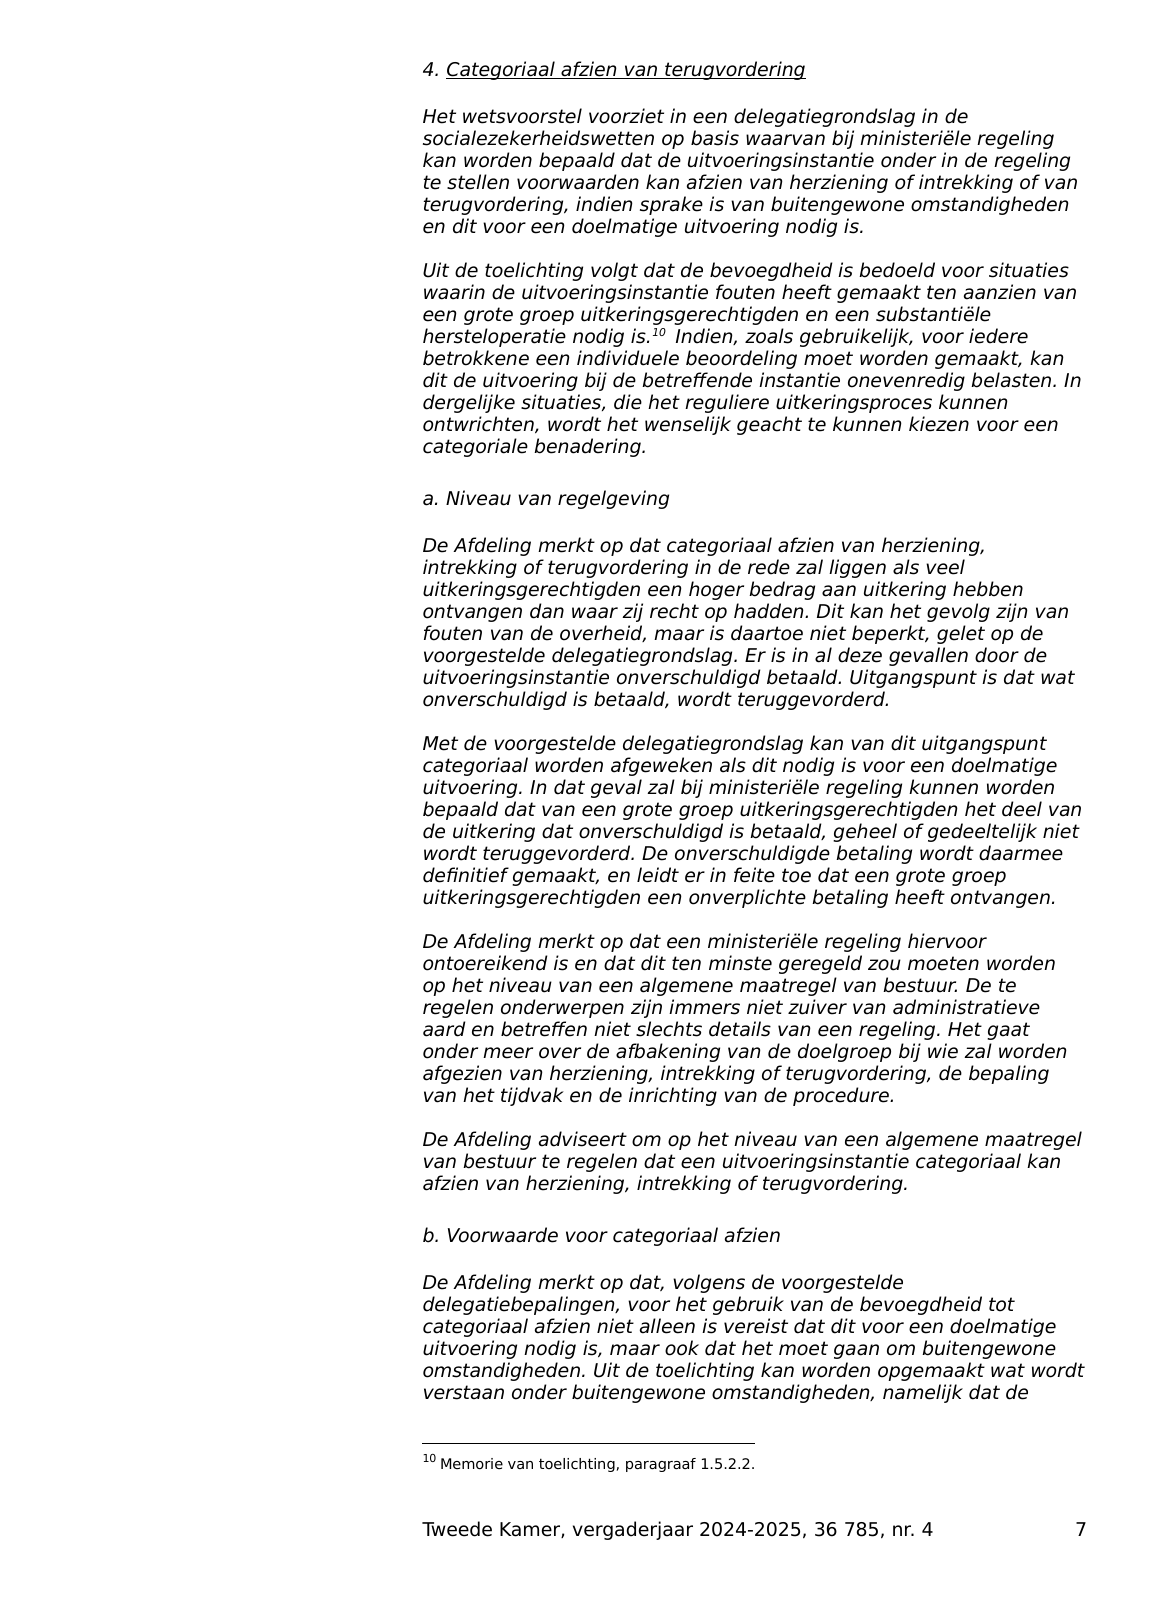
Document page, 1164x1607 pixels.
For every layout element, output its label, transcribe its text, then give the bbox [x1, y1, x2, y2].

text De Afdeling merkt op dat, volgens de voorgestelde delegatiebepalingen, voor het gebruik van de bevoegdheid tot categoriaal afzien niet alleen is vereist dat dit voor een doelmatige uitvoering nodig is, maar ook dat het moet gaan om buitengewone omstandigheden. Uit de toelichting kan worden opgemaakt wat wordt verstaan onder buitengewone omstandigheden, namelijk dat de [422, 1272, 1087, 1404]
text De Afdeling merkt op dat categoriaal afzien van herziening, intrekking of terugvordering in de rede zal liggen als veel uitkeringsgerechtigden een hoger bedrag aan uitkering hebben ontvangen dan waar zij recht op hadden. Dit kan het gevolg zijn van fouten van de overheid, maar is daartoe niet beperkt, gelet op de voorgestelde delegatiegrondslag. Er is in al deze gevallen door de uitvoeringsinstantie onverschuldigd betaald. Uitgangspunt is dat wat onverschuldigd is betaald, wordt teruggevorderd. [422, 535, 1087, 711]
text Het wetsvoorstel voorziet in een delegatiegrondslag in de socialezekerheidswetten op basis waarvan bij ministeriële regeling kan worden bepaald dat de uitvoeringsinstantie onder in de regeling te stellen voorwaarden kan afzien van herziening of intrekking of van terugvordering, indien sprake is van buitengewone omstandigheden en dit voor een doelmatige uitvoering nodig is. [422, 106, 1087, 238]
text Met de voorgestelde delegatiegrondslag kan van dit uitgangspunt categoriaal worden afgeweken als dit nodig is voor een doelmatige uitvoering. In dat geval zal bij ministeriële regeling kunnen worden bepaald dat van een grote groep uitkeringsgerechtigden het deel van de uitkering dat onverschuldigd is betaald, geheel of gedeeltelijk niet wordt teruggevorderd. De onverschuldigde betaling wordt daarmee definitief gemaakt, en leidt er in feite toe dat een grote groep uitkeringsgerechtigden een onverplichte betaling heeft ontvangen. [422, 733, 1087, 909]
text De Afdeling adviseert om op het niveau van een algemene maatregel van bestuur te regelen dat een uitvoeringsinstantie categoriaal kan afzien van herziening, intrekking of terugvordering. [422, 1129, 1087, 1195]
text De Afdeling merkt op dat een ministeriële regeling hiervoor ontoereikend is en dat dit ten minste geregeld zou moeten worden op het niveau van een algemene maatregel van bestuur. De te regelen onderwerpen zijn immers niet zuiver van administratieve aard en betreffen niet slechts details van een regeling. Het gaat onder meer over de afbakening van de doelgroep bij wie zal worden afgezien van herziening, intrekking of terugvordering, de bepaling van het tijdvak en de inrichting van de procedure. [422, 931, 1087, 1107]
subtitle b. Voorwaarde voor categoriaal afzien [422, 1225, 1087, 1247]
subtitle 4. Categoriaal afzien van terugvordering [422, 59, 1087, 81]
text Memorie van toelichting, paragraaf 1.5.2.2. [422, 1452, 1087, 1474]
subtitle a. Niveau van regelgeving [422, 488, 1087, 510]
text Uit de toelichting volgt dat de bevoegdheid is bedoeld voor situaties waarin de uitvoeringsinstantie fouten heeft gemaakt ten aanzien van een grote groep uitkeringsgerechtigden en een substantiële hersteloperatie nodig is. Indien, zoals gebruikelijk, voor iedere betrokkene een individuele beoordeling moet worden gemaakt, kan dit de uitvoering bij de betreffende instantie onevenredig belasten. In dergelijke situaties, die het reguliere uitkeringsproces kunnen ontwrichten, wordt het wenselijk geacht te kunnen kiezen voor een categoriale benadering. [422, 260, 1087, 458]
